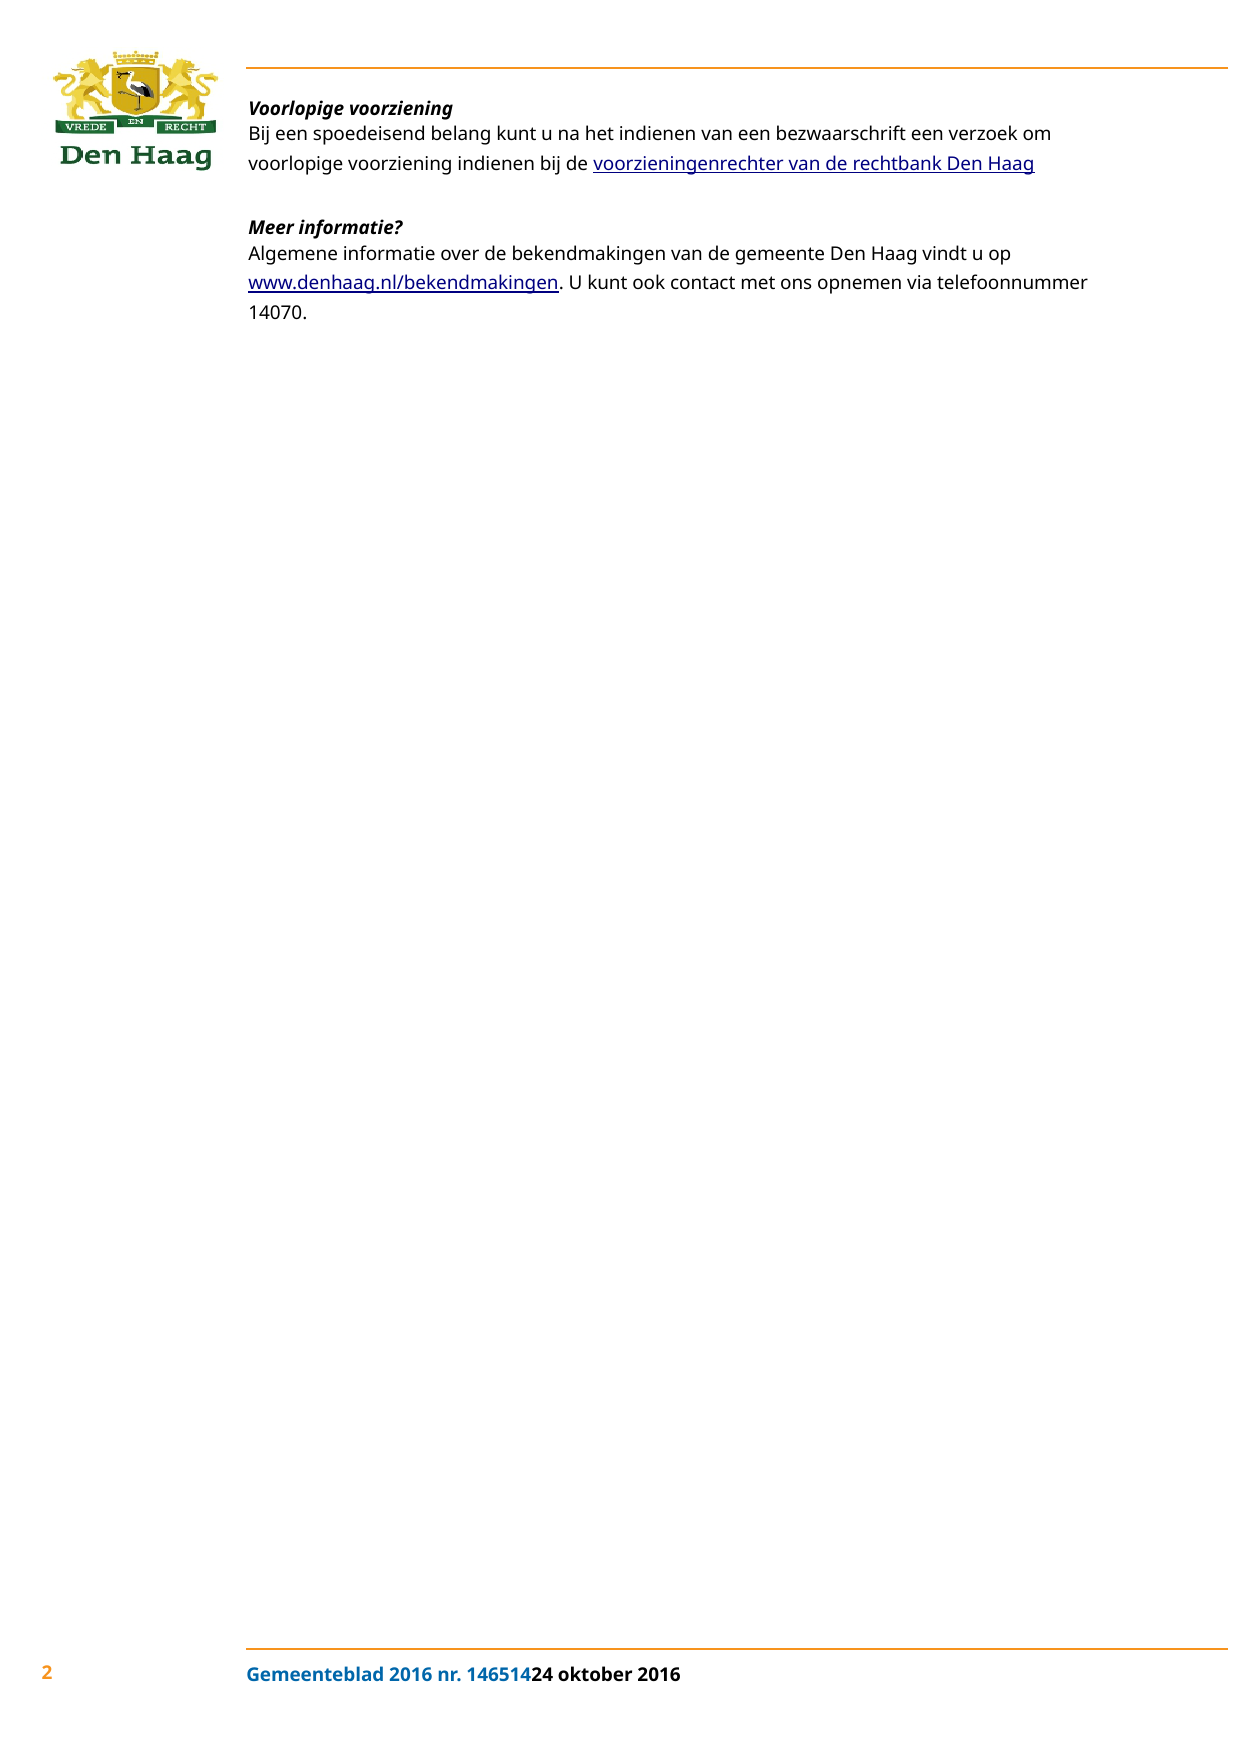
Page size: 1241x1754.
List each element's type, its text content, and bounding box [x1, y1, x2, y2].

text Bij een spoedeisend belang kunt u na het indienen van een bezwaarschrift een verzoek om voorlopige voorziening indienen bij de voorzieningenrechter van de rechtbank Den Haag [248, 121, 1152, 176]
text Voorlopige voorziening [248, 95, 1152, 121]
text Algemene informatie over de bekendmakingen van de gemeente Den Haag vindt u op www.denhaag.nl/bekendmakingen. U kunt ook contact met ons opnemen via telefoonnummer 14070. [248, 240, 1152, 325]
text Meer informatie? [248, 214, 1152, 240]
picture [41, 47, 231, 172]
